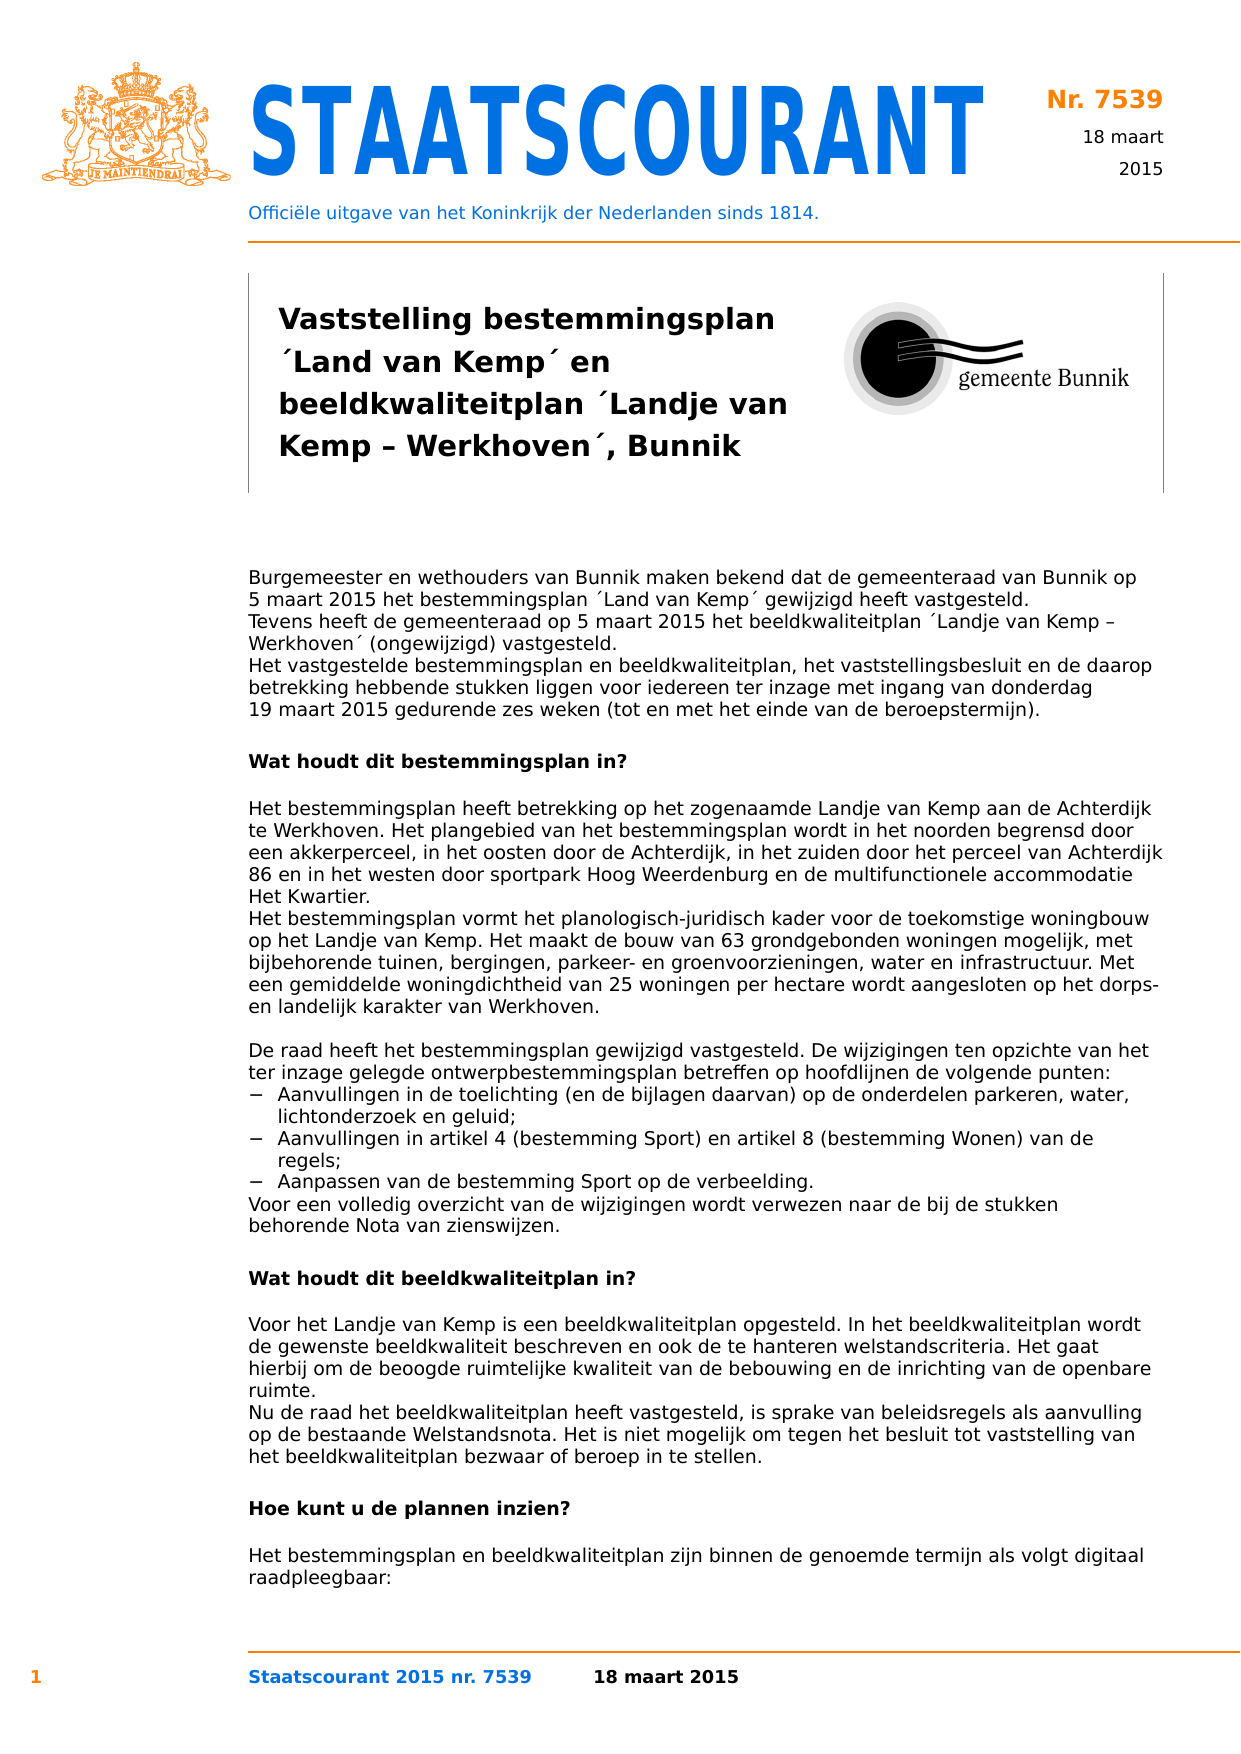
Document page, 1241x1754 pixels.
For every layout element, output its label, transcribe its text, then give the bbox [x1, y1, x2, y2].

text Het bestemmingsplan en beeldkwaliteitplan zijn binnen de genoemde termijn als volgt digitaal raadpleegbaar: [248, 1545, 1163, 1589]
text Het vastgestelde bestemmingsplan en beeldkwaliteitplan, het vaststellingsbesluit en de daarop betrekking hebbende stukken liggen voor iedereen ter inzage met ingang van donderdag 19 maart 2015 gedurende zes weken (tot en met het einde van de beroepstermijn). [248, 655, 1163, 721]
table_cell 18 maart [998, 121, 1240, 153]
text Het bestemmingsplan heeft betrekking op het zogenaamde Landje van Kemp aan de Achterdijk te Werkhoven. Het plangebied van het bestemmingsplan wordt in het noorden begrensd door een akkerperceel, in het oosten door de Achterdijk, in het zuiden door het perceel van Achterdijk 86 en in het westen door sportpark Hoog Weerdenburg en de multifunctionele accommodatie Het Kwartier. [248, 798, 1163, 908]
text Het bestemmingsplan vormt het planologisch-juridisch kader voor de toekomstige woningbouw op het Landje van Kemp. Het maakt de bouw van 63 grondgebonden woningen mogelijk, met bijbehorende tuinen, bergingen, parkeer- en groenvoorzieningen, water en infrastructuur. Met een gemiddelde woningdichtheid van 25 woningen per hectare wordt aangesloten op het dorps- en landelijk karakter van Werkhoven. [248, 908, 1163, 1018]
table_header [25, 62, 248, 241]
text Voor een volledig overzicht van de wijzigingen wordt verwezen naar de bij de stukken behorende Nota van zienswijzen. [248, 1193, 1163, 1237]
text De raad heeft het bestemmingsplan gewijzigd vastgesteld. De wijzigingen ten opzichte van het ter inzage gelegde ontwerpbestemmingsplan betreffen op hoofdlijnen de volgende punten: [248, 1039, 1163, 1083]
table_header STAATSCOURANT [248, 62, 998, 203]
picture [41, 62, 231, 186]
text − Aanvullingen in de toelichting (en de bijlagen daarvan) op de onderdelen parkeren, water, lichtonderzoek en geluid; [248, 1083, 1163, 1127]
subtitle Wat houdt dit bestemmingsplan in? [248, 751, 1163, 773]
subtitle Hoe kunt u de plannen inzien? [248, 1498, 1163, 1520]
text − Aanvullingen in artikel 4 (bestemming Sport) en artikel 8 (bestemming Wonen) van de regels; [248, 1127, 1163, 1171]
text − Aanpassen van de bestemming Sport op de verbeelding. [248, 1171, 1163, 1193]
text Voor het Landje van Kemp is een beeldkwaliteitplan opgesteld. In het beeldkwaliteitplan wordt de gewenste beeldkwaliteit beschreven en ook de te hanteren welstandscriteria. Het gaat hierbij om de beoogde ruimtelijke kwaliteit van de bebouwing en de inrichting van de openbare ruimte. [248, 1314, 1163, 1402]
picture [844, 302, 1134, 415]
table_header Nr. 7539 [998, 62, 1240, 121]
subtitle Vaststelling bestemmingsplan ´Land van Kemp´ en beeldkwaliteitplan ´Landje van Kemp – Werkhoven´, Bunnik [249, 273, 1163, 493]
table_cell 2015 [998, 153, 1240, 203]
table_cell Officiële uitgave van het Koninkrijk der Nederlanden sinds 1814. [248, 203, 1240, 241]
text Nu de raad het beeldkwaliteitplan heeft vastgesteld, is sprake van beleidsregels als aanvulling op de bestaande Welstandsnota. Het is niet mogelijk om tegen het besluit tot vaststelling van het beeldkwaliteitplan bezwaar of beroep in te stellen. [248, 1402, 1163, 1468]
subtitle Wat houdt dit beeldkwaliteitplan in? [248, 1267, 1163, 1289]
text Burgemeester en wethouders van Bunnik maken bekend dat de gemeenteraad van Bunnik op 5 maart 2015 het bestemmingsplan ´Land van Kemp´ gewijzigd heeft vastgesteld. [248, 567, 1163, 611]
text Tevens heeft de gemeenteraad op 5 maart 2015 het beeldkwaliteitplan ´Landje van Kemp – Werkhoven´ (ongewijzigd) vastgesteld. [248, 611, 1163, 655]
